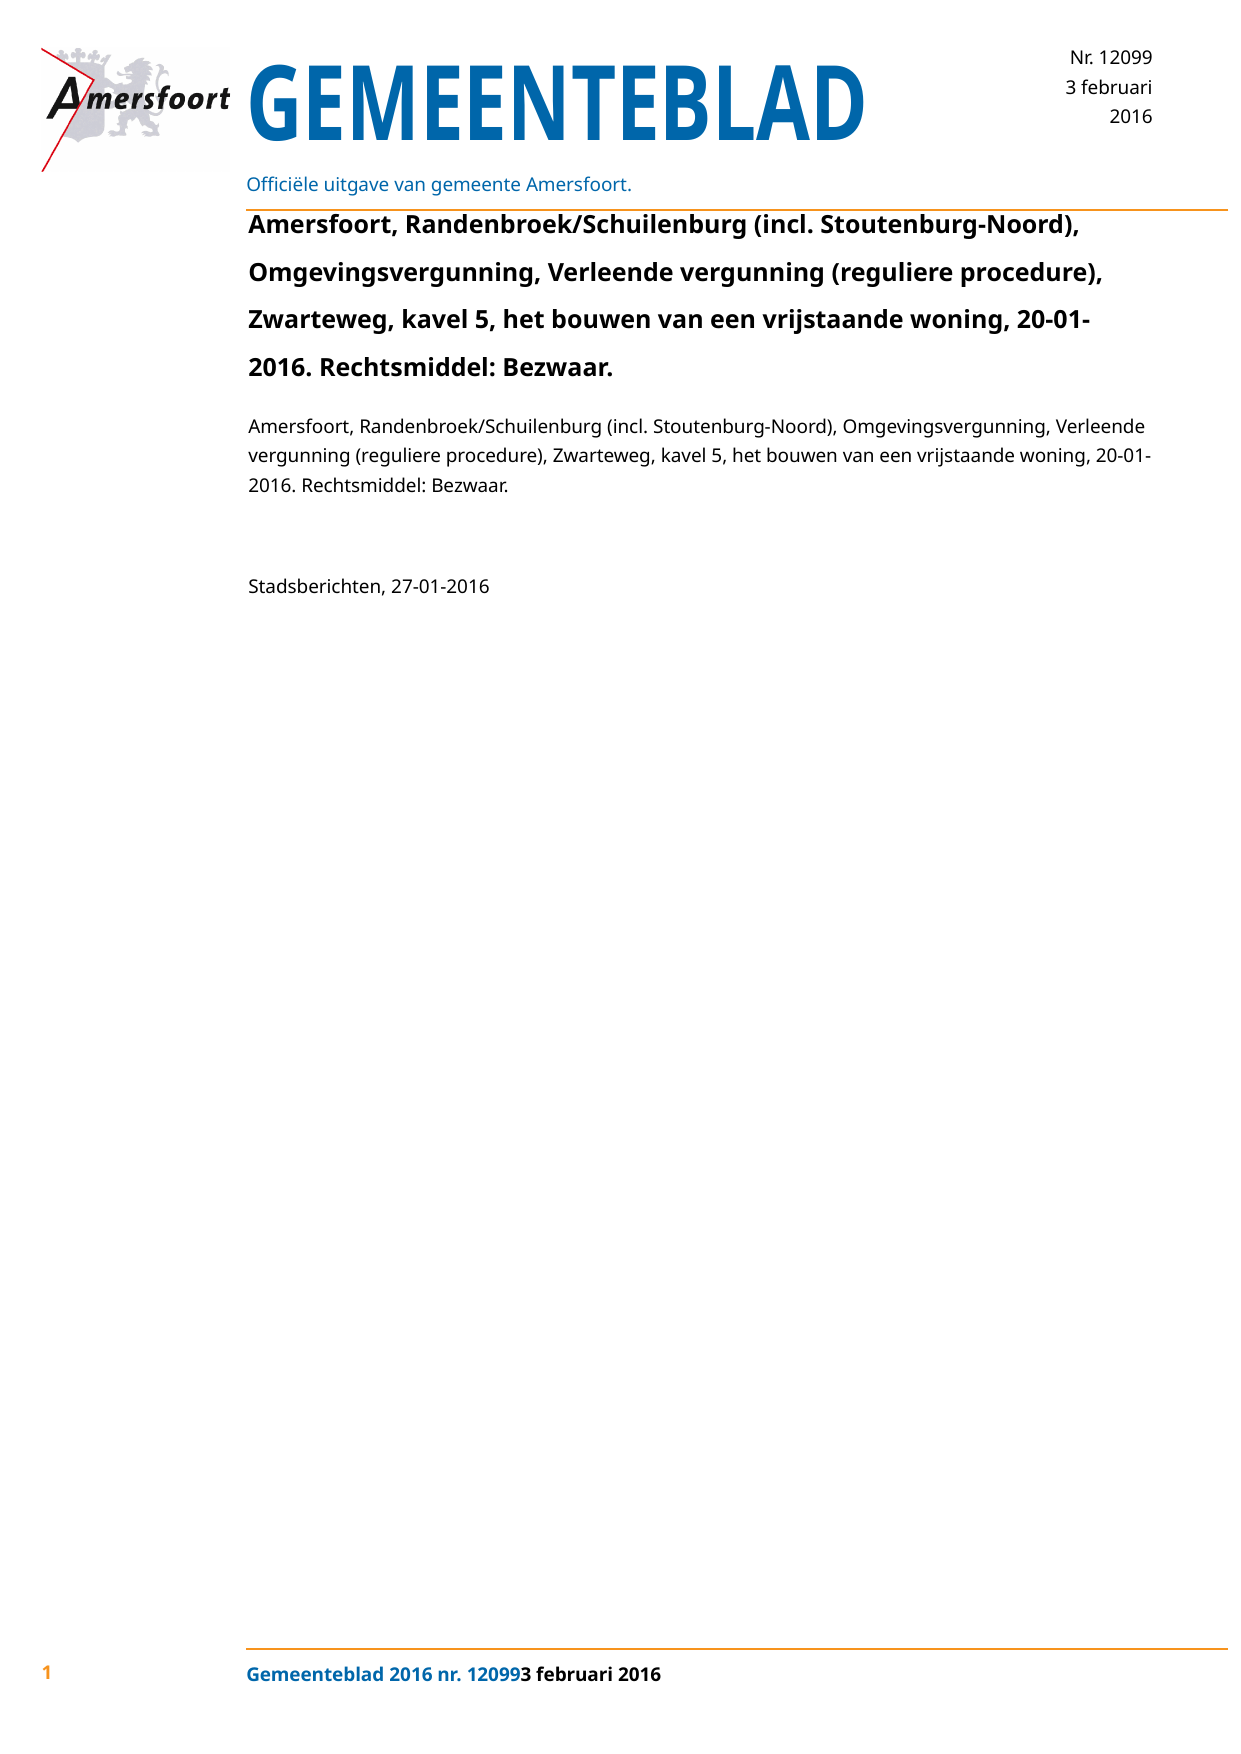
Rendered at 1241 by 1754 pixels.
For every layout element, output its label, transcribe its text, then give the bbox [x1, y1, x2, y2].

text Stadsberichten, 27-01-2016 [248, 573, 1152, 599]
text Amersfoort, Randenbroek/Schuilenburg (incl. Stoutenburg-Noord), Omgevingsvergunning, Verleende vergunning (reguliere procedure), Zwarteweg, kavel 5, het bouwen van een vrijstaande woning, 20-01-2016. Rechtsmiddel: Bezwaar. [248, 211, 1152, 384]
text Amersfoort, Randenbroek/Schuilenburg (incl. Stoutenburg-Noord), Omgevingsvergunning, Verleende vergunning (reguliere procedure), Zwarteweg, kavel 5, het bouwen van een vrijstaande woning, 20-01-2016. Rechtsmiddel: Bezwaar. [248, 413, 1152, 498]
picture [41, 47, 231, 172]
